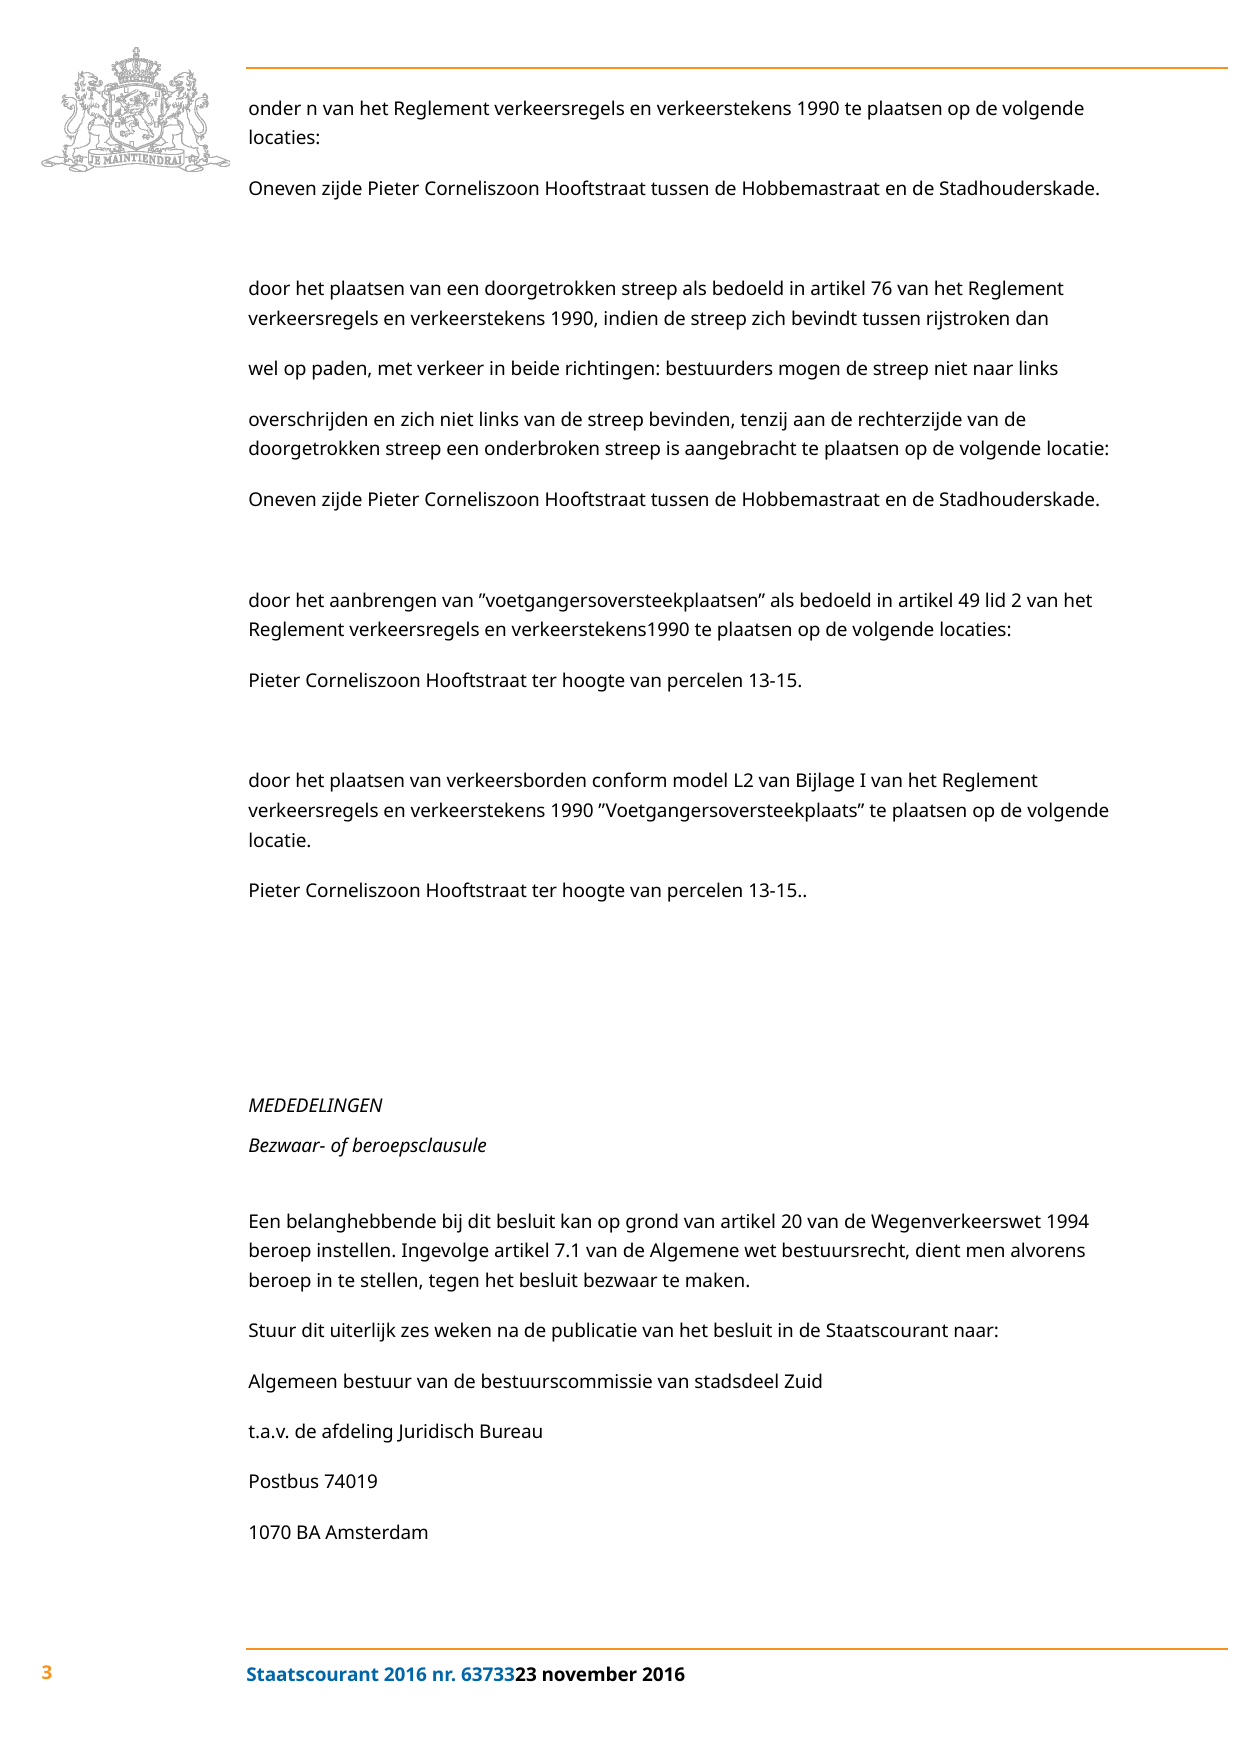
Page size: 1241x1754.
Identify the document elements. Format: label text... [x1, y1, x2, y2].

text 1070 BA Amsterdam [248, 1519, 1152, 1545]
text Algemeen bestuur van de bestuurscommissie van stadsdeel Zuid [248, 1368, 1152, 1394]
text Pieter Corneliszoon Hooftstraat ter hoogte van percelen 13-15.. [248, 877, 1152, 903]
text Oneven zijde Pieter Corneliszoon Hooftstraat tussen de Hobbemastraat en de Stadhouderskade. [248, 175, 1152, 201]
text door het plaatsen van een doorgetrokken streep als bedoeld in artikel 76 van het Reglement verkeersregels en verkeerstekens 1990, indien de streep zich bevindt tussen rijstroken dan [248, 276, 1152, 331]
text Stuur dit uiterlijk zes weken na de publicatie van het besluit in de Staatscourant naar: [248, 1317, 1152, 1343]
text door het aanbrengen van ”voetgangersoversteekplaatsen” als bedoeld in artikel 49 lid 2 van het Reglement verkeersregels en verkeerstekens1990 te plaatsen op de volgende locaties: [248, 587, 1152, 642]
text MEDEDELINGEN [248, 1092, 1152, 1118]
picture [41, 47, 231, 172]
text Oneven zijde Pieter Corneliszoon Hooftstraat tussen de Hobbemastraat en de Stadhouderskade. [248, 486, 1152, 512]
text Postbus 74019 [248, 1469, 1152, 1494]
text Pieter Corneliszoon Hooftstraat ter hoogte van percelen 13-15. [248, 667, 1152, 693]
text door het plaatsen van verkeersborden conform model L2 van Bijlage I van het Reglement verkeersregels en verkeerstekens 1990 ”Voetgangersoversteekplaats” te plaatsen op de volgende locatie. [248, 768, 1152, 853]
text Bezwaar- of beroepsclausule [248, 1132, 1152, 1157]
text t.a.v. de afdeling Juridisch Bureau [248, 1418, 1152, 1444]
text overschrijden en zich niet links van de streep bevinden, tenzij aan de rechterzijde van de doorgetrokken streep een onderbroken streep is aangebracht te plaatsen op de volgende locatie: [248, 406, 1152, 461]
text Een belanghebbende bij dit besluit kan op grond van artikel 20 van de Wegenverkeerswet 1994 beroep instellen. Ingevolge artikel 7.1 van de Algemene wet bestuursrecht, dient men alvorens beroep in te stellen, tegen het besluit bezwaar te maken. [248, 1208, 1152, 1293]
text onder n van het Reglement verkeersregels en verkeerstekens 1990 te plaatsen op de volgende locaties: [248, 95, 1152, 150]
text wel op paden, met verkeer in beide richtingen: bestuurders mogen de streep niet naar links [248, 356, 1152, 381]
